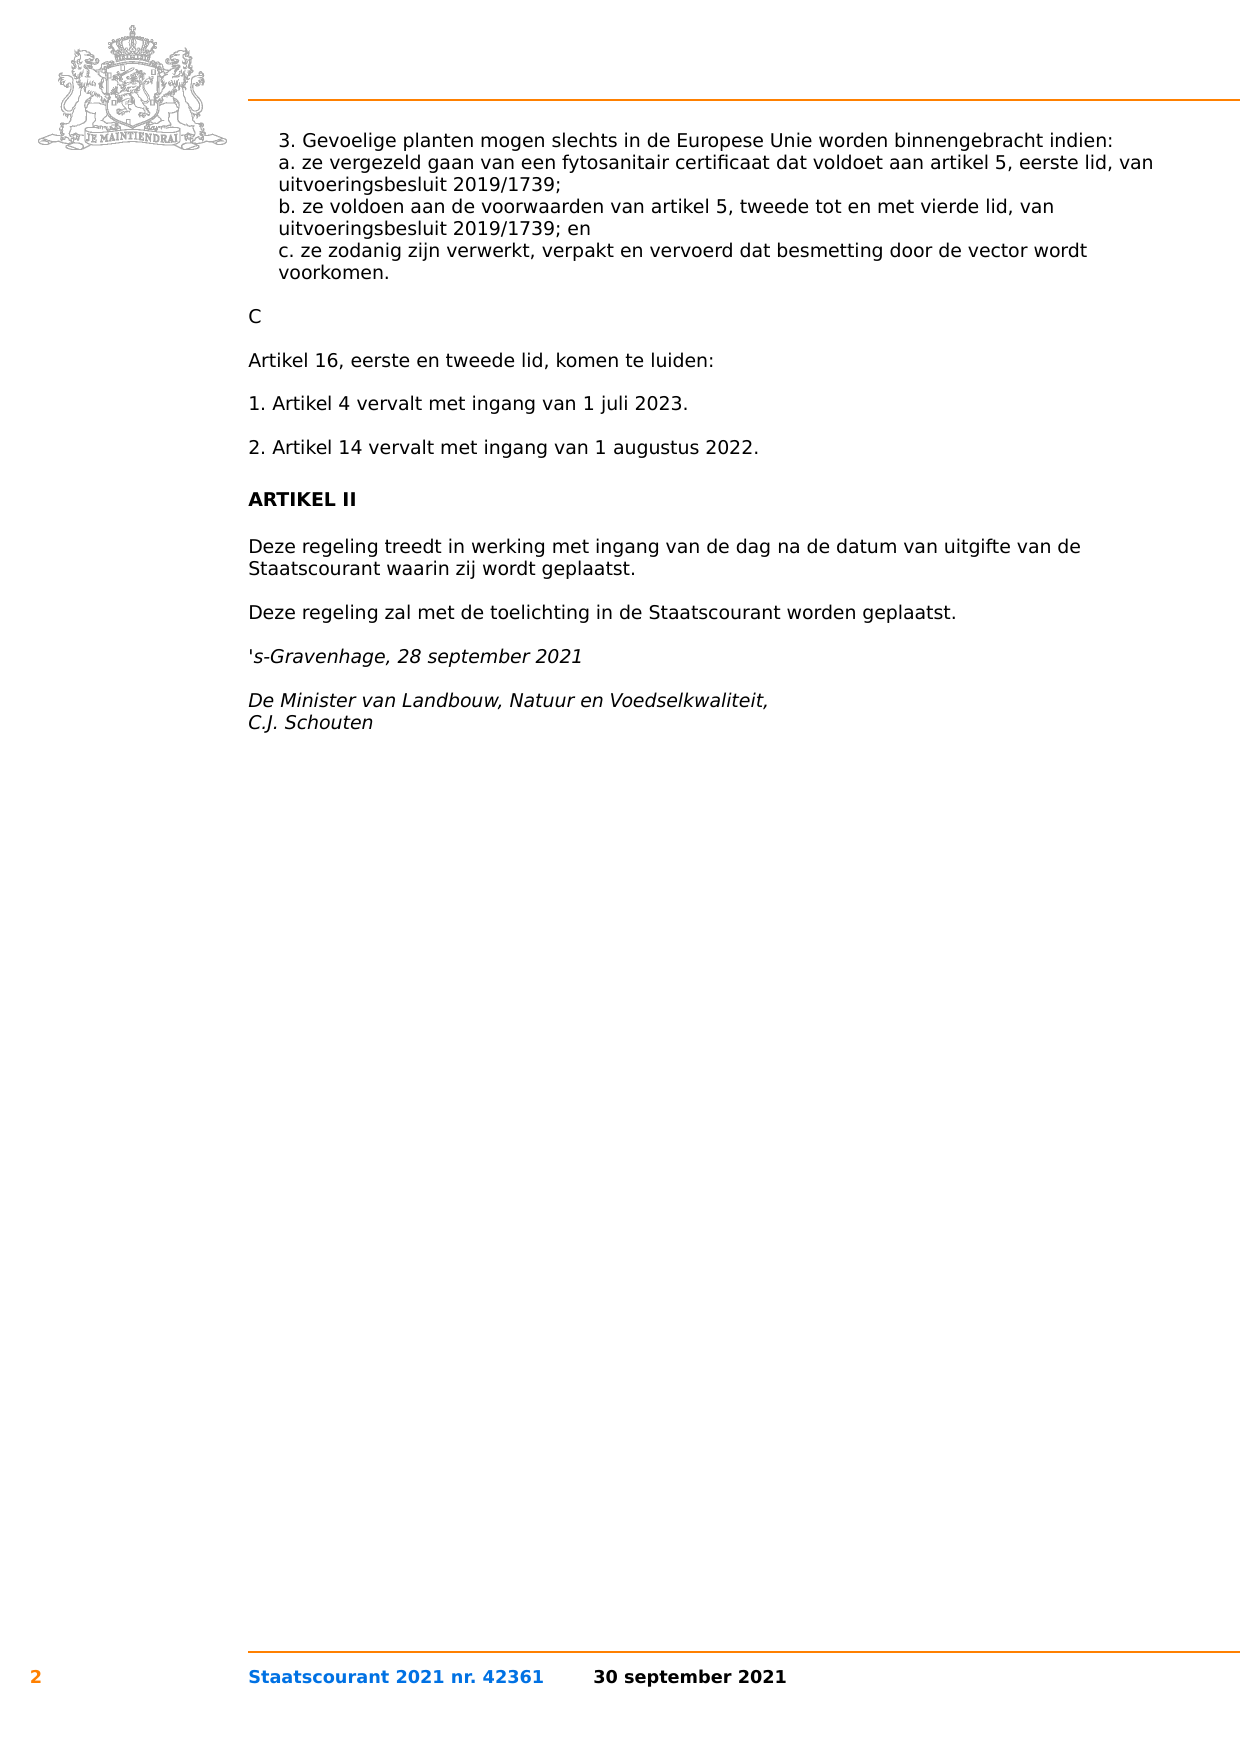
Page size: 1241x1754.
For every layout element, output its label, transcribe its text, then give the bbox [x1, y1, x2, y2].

text a. ze vergezeld gaan van een fytosanitair certificaat dat voldoet aan artikel 5, eerste lid, van uitvoeringsbesluit 2019/1739; [278, 152, 1163, 196]
subtitle ARTIKEL II [248, 489, 1163, 511]
picture [38, 25, 227, 150]
text De Minister van Landbouw, Natuur en Voedselkwaliteit, C.J. Schouten [248, 690, 1163, 734]
text c. ze zodanig zijn verwerkt, verpakt en vervoerd dat besmetting door de vector wordt voorkomen. [278, 240, 1163, 284]
text 3. Gevoelige planten mogen slechts in de Europese Unie worden binnengebracht indien: [278, 130, 1163, 152]
text Deze regeling zal met de toelichting in de Staatscourant worden geplaatst. [248, 602, 1163, 624]
text 2. Artikel 14 vervalt met ingang van 1 augustus 2022. [248, 437, 1163, 459]
text Artikel 16, eerste en tweede lid, komen te luiden: [248, 349, 1163, 371]
text 1. Artikel 4 vervalt met ingang van 1 juli 2023. [248, 393, 1163, 415]
text Deze regeling treedt in werking met ingang van de dag na de datum van uitgifte van de Staatscourant waarin zij wordt geplaatst. [248, 536, 1163, 580]
text 's-Gravenhage, 28 september 2021 [248, 646, 1163, 668]
text C [248, 306, 1163, 328]
text b. ze voldoen aan de voorwaarden van artikel 5, tweede tot en met vierde lid, van uitvoeringsbesluit 2019/1739; en [278, 196, 1163, 240]
